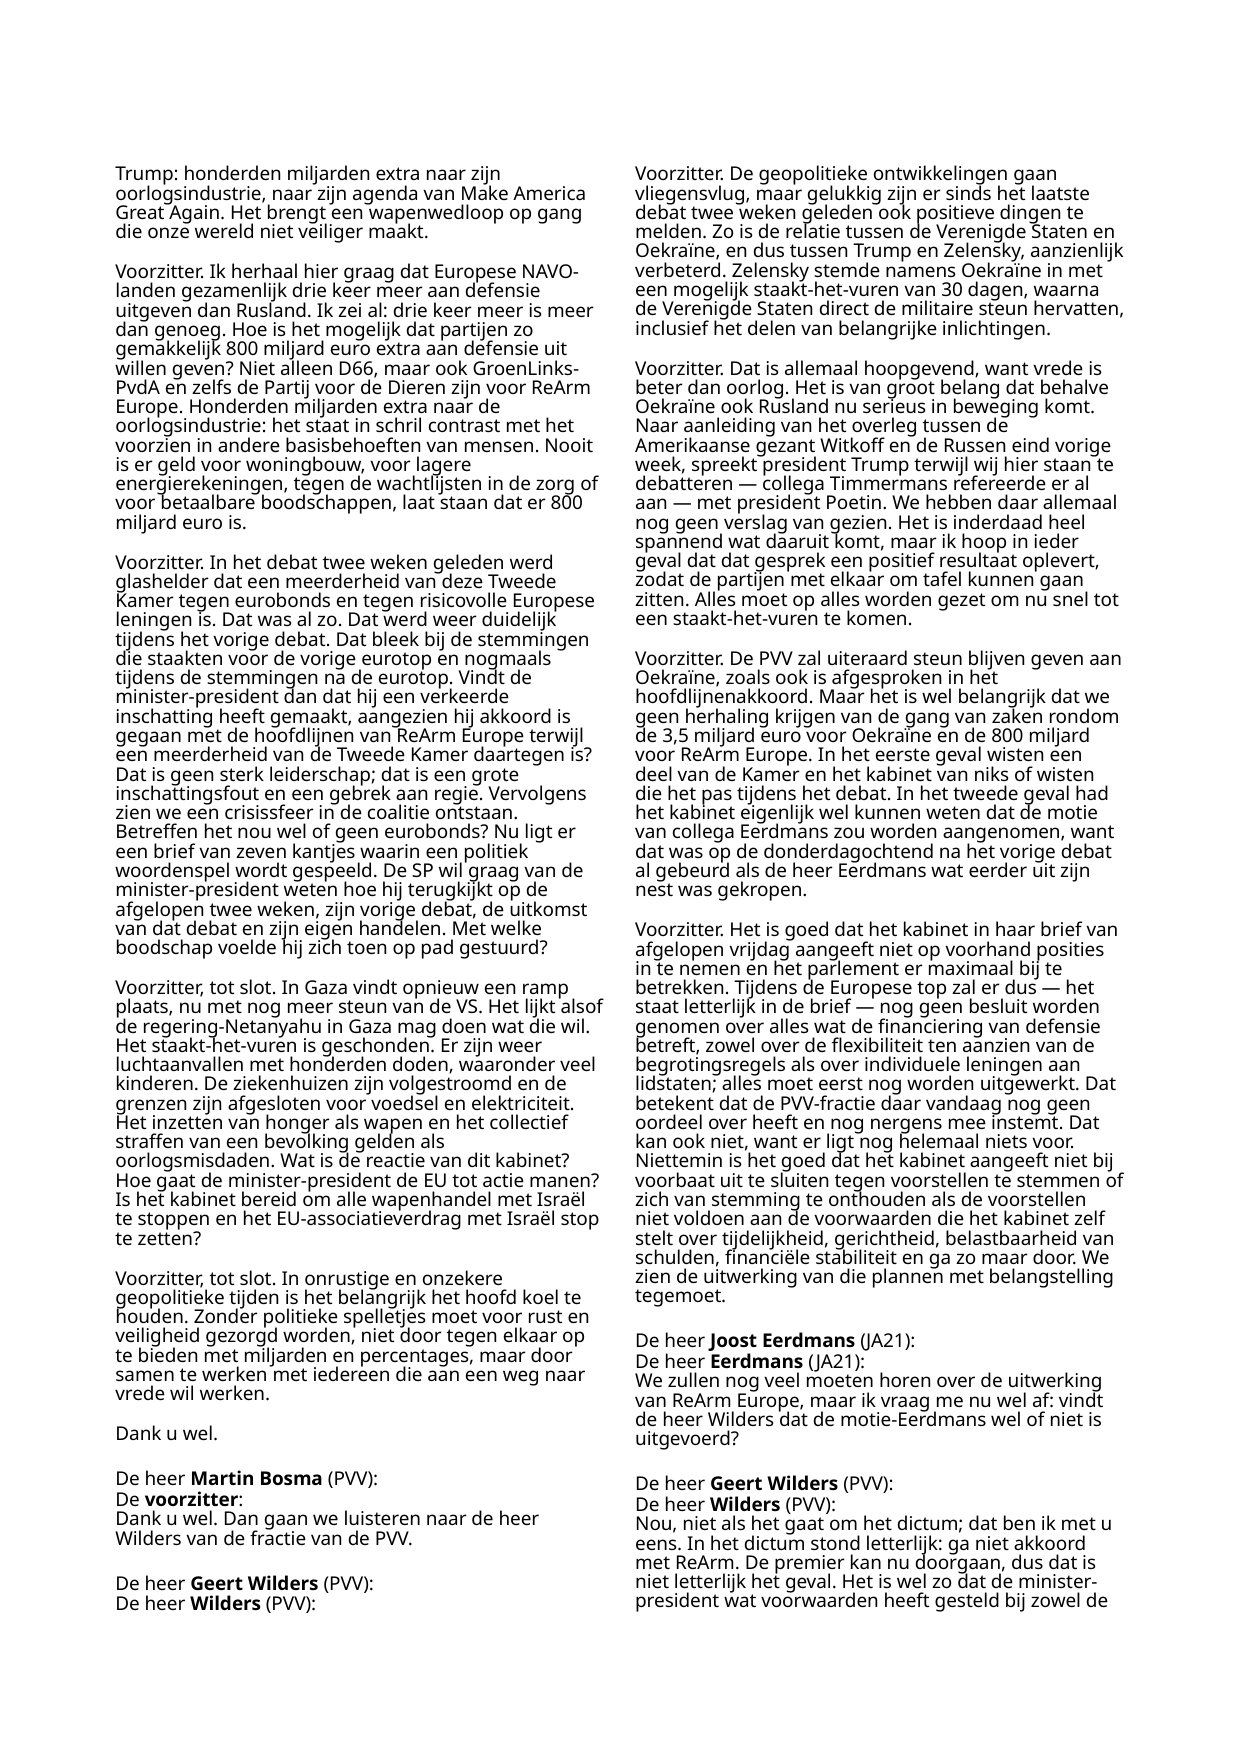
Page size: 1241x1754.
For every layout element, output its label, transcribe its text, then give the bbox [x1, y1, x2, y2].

text Nou, niet als het gaat om het dictum; dat ben ik met u eens. In het dictum stond letterlijk: ga niet akkoord met ReArm. De premier kan nu doorgaan, dus dat is niet letterlijk het geval. Het is wel zo dat de minister-president wat voorwaarden heeft gesteld bij zowel de [635, 1515, 1125, 1612]
text Voorzitter, tot slot. In onrustige en onzekere geopolitieke tijden is het belangrijk het hoofd koel te houden. Zonder politieke spelletjes moet voor rust en veiligheid gezorgd worden, niet door tegen elkaar op te bieden met miljarden en percentages, maar door samen te werken met iedereen die aan een weg naar vrede wil werken. [115, 1269, 605, 1404]
text De heer Wilders (PVV): [115, 1595, 605, 1615]
text De voorzitter: [115, 1491, 605, 1510]
text De heer Martin Bosma (PVV): [115, 1465, 605, 1491]
text Voorzitter. De PVV zal uiteraard steun blijven geven aan Oekraïne, zoals ook is afgesproken in het hoofdlijnenakkoord. Maar het is wel belangrijk dat we geen herhaling krijgen van de gang van zaken rondom de 3,5 miljard euro voor Oekraïne en de 800 miljard voor ReArm Europe. In het eerste geval wisten een deel van de Kamer en het kabinet van niks of wisten die het pas tijdens het debat. In het tweede geval had het kabinet eigenlijk wel kunnen weten dat de motie van collega Eerdmans zou worden aangenomen, want dat was op de donderdagochtend na het vorige debat al gebeurd als de heer Eerdmans wat eerder uit zijn nest was gekropen. [635, 650, 1125, 901]
text De heer Geert Wilders (PVV): [635, 1470, 1125, 1496]
text Voorzitter. Ik herhaal hier graag dat Europese NAVO-landen gezamenlijk drie keer meer aan defensie uitgeven dan Rusland. Ik zei al: drie keer meer is meer dan genoeg. Hoe is het mogelijk dat partijen zo gemakkelijk 800 miljard euro extra aan defensie uit willen geven? Niet alleen D66, maar ook GroenLinks-PvdA en zelfs de Partij voor de Dieren zijn voor ReArm Europe. Honderden miljarden extra naar de oorlogsindustrie: het staat in schril contrast met het voorzien in andere basisbehoeften van mensen. Nooit is er geld voor woningbouw, voor lagere energierekeningen, tegen de wachtlijsten in de zorg of voor betaalbare boodschappen, laat staan dat er 800 miljard euro is. [115, 263, 605, 533]
text Voorzitter. De geopolitieke ontwikkelingen gaan vliegensvlug, maar gelukkig zijn er sinds het laatste debat twee weken geleden ook positieve dingen te melden. Zo is de relatie tussen de Verenigde Staten en Oekraïne, en dus tussen Trump en Zelensky, aanzienlijk verbeterd. Zelensky stemde namens Oekraïne in met een mogelijk staakt-het-vuren van 30 dagen, waarna de Verenigde Staten direct de militaire steun hervatten, inclusief het delen van belangrijke inlichtingen. [635, 165, 1125, 339]
text Voorzitter. Dat is allemaal hoopgevend, want vrede is beter dan oorlog. Het is van groot belang dat behalve Oekraïne ook Rusland nu serieus in beweging komt. Naar aanleiding van het overleg tussen de Amerikaanse gezant Witkoff en de Russen eind vorige week, spreekt president Trump terwijl wij hier staan te debatteren — collega Timmermans refereerde er al aan — met president Poetin. We hebben daar allemaal nog geen verslag van gezien. Het is inderdaad heel spannend wat daaruit komt, maar ik hoop in ieder geval dat dat gesprek een positief resultaat oplevert, zodat de partijen met elkaar om tafel kunnen gaan zitten. Alles moet op alles worden gezet om nu snel tot een staakt-het-vuren te komen. [635, 359, 1125, 629]
text Dank u wel. [115, 1425, 605, 1444]
text De heer Wilders (PVV): [635, 1496, 1125, 1515]
text De heer Joost Eerdmans (JA21): [635, 1327, 1125, 1353]
text Voorzitter, tot slot. In Gaza vindt opnieuw een ramp plaats, nu met nog meer steun van de VS. Het lijkt alsof de regering-Netanyahu in Gaza mag doen wat die wil. Het staakt-het-vuren is geschonden. Er zijn weer luchtaanvallen met honderden doden, waaronder veel kinderen. De ziekenhuizen zijn volgestroomd en de grenzen zijn afgesloten voor voedsel en elektriciteit. Het inzetten van honger als wapen en het collectief straffen van een bevolking gelden als oorlogsmisdaden. Wat is de reactie van dit kabinet? Hoe gaat de minister-president de EU tot actie manen? Is het kabinet bereid om alle wapenhandel met Israël te stoppen en het EU-associatieverdrag met Israël stop te zetten? [115, 979, 605, 1249]
text Voorzitter. Het is goed dat het kabinet in haar brief van afgelopen vrijdag aangeeft niet op voorhand posities in te nemen en het parlement er maximaal bij te betrekken. Tijdens de Europese top zal er dus — het staat letterlijk in de brief — nog geen besluit worden genomen over alles wat de financiering van defensie betreft, zowel over de flexibiliteit ten aanzien van de begrotingsregels als over individuele leningen aan lidstaten; alles moet eerst nog worden uitgewerkt. Dat betekent dat de PVV-fractie daar vandaag nog geen oordeel over heeft en nog nergens mee instemt. Dat kan ook niet, want er ligt nog helemaal niets voor. Niettemin is het goed dat het kabinet aangeeft niet bij voorbaat uit te sluiten tegen voorstellen te stemmen of zich van stemming te onthouden als de voorstellen niet voldoen aan de voorwaarden die het kabinet zelf stelt over tijdelijkheid, gerichtheid, belastbaarheid van schulden, financiële stabiliteit en ga zo maar door. We zien de uitwerking van die plannen met belangstelling tegemoet. [635, 921, 1125, 1307]
text Dank u wel. Dan gaan we luisteren naar de heer Wilders van de fractie van de PVV. [115, 1510, 605, 1549]
text De heer Geert Wilders (PVV): [115, 1570, 605, 1595]
text Trump: honderden miljarden extra naar zijn oorlogsindustrie, naar zijn agenda van Make America Great Again. Het brengt een wapenwedloop op gang die onze wereld niet veiliger maakt. [115, 165, 605, 242]
text Voorzitter. In het debat twee weken geleden werd glashelder dat een meerderheid van deze Tweede Kamer tegen eurobonds en tegen risicovolle Europese leningen is. Dat was al zo. Dat werd weer duidelijk tijdens het vorige debat. Dat bleek bij de stemmingen die staakten voor de vorige eurotop en nogmaals tijdens de stemmingen na de eurotop. Vindt de minister-president dan dat hij een verkeerde inschatting heeft gemaakt, aangezien hij akkoord is gegaan met de hoofdlijnen van ReArm Europe terwijl een meerderheid van de Tweede Kamer daartegen is? Dat is geen sterk leiderschap; dat is een grote inschattingsfout en een gebrek aan regie. Vervolgens zien we een crisissfeer in de coalitie ontstaan. Betreffen het nou wel of geen eurobonds? Nu ligt er een brief van zeven kantjes waarin een politiek woordenspel wordt gespeeld. De SP wil graag van de minister-president weten hoe hij terugkijkt op de afgelopen twee weken, zijn vorige debat, de uitkomst van dat debat en zijn eigen handelen. Met welke boodschap voelde hij zich toen op pad gestuurd? [115, 554, 605, 958]
text We zullen nog veel moeten horen over de uitwerking van ReArm Europe, maar ik vraag me nu wel af: vindt de heer Wilders dat de motie-Eerdmans wel of niet is uitgevoerd? [635, 1372, 1125, 1449]
text De heer Eerdmans (JA21): [635, 1353, 1125, 1372]
